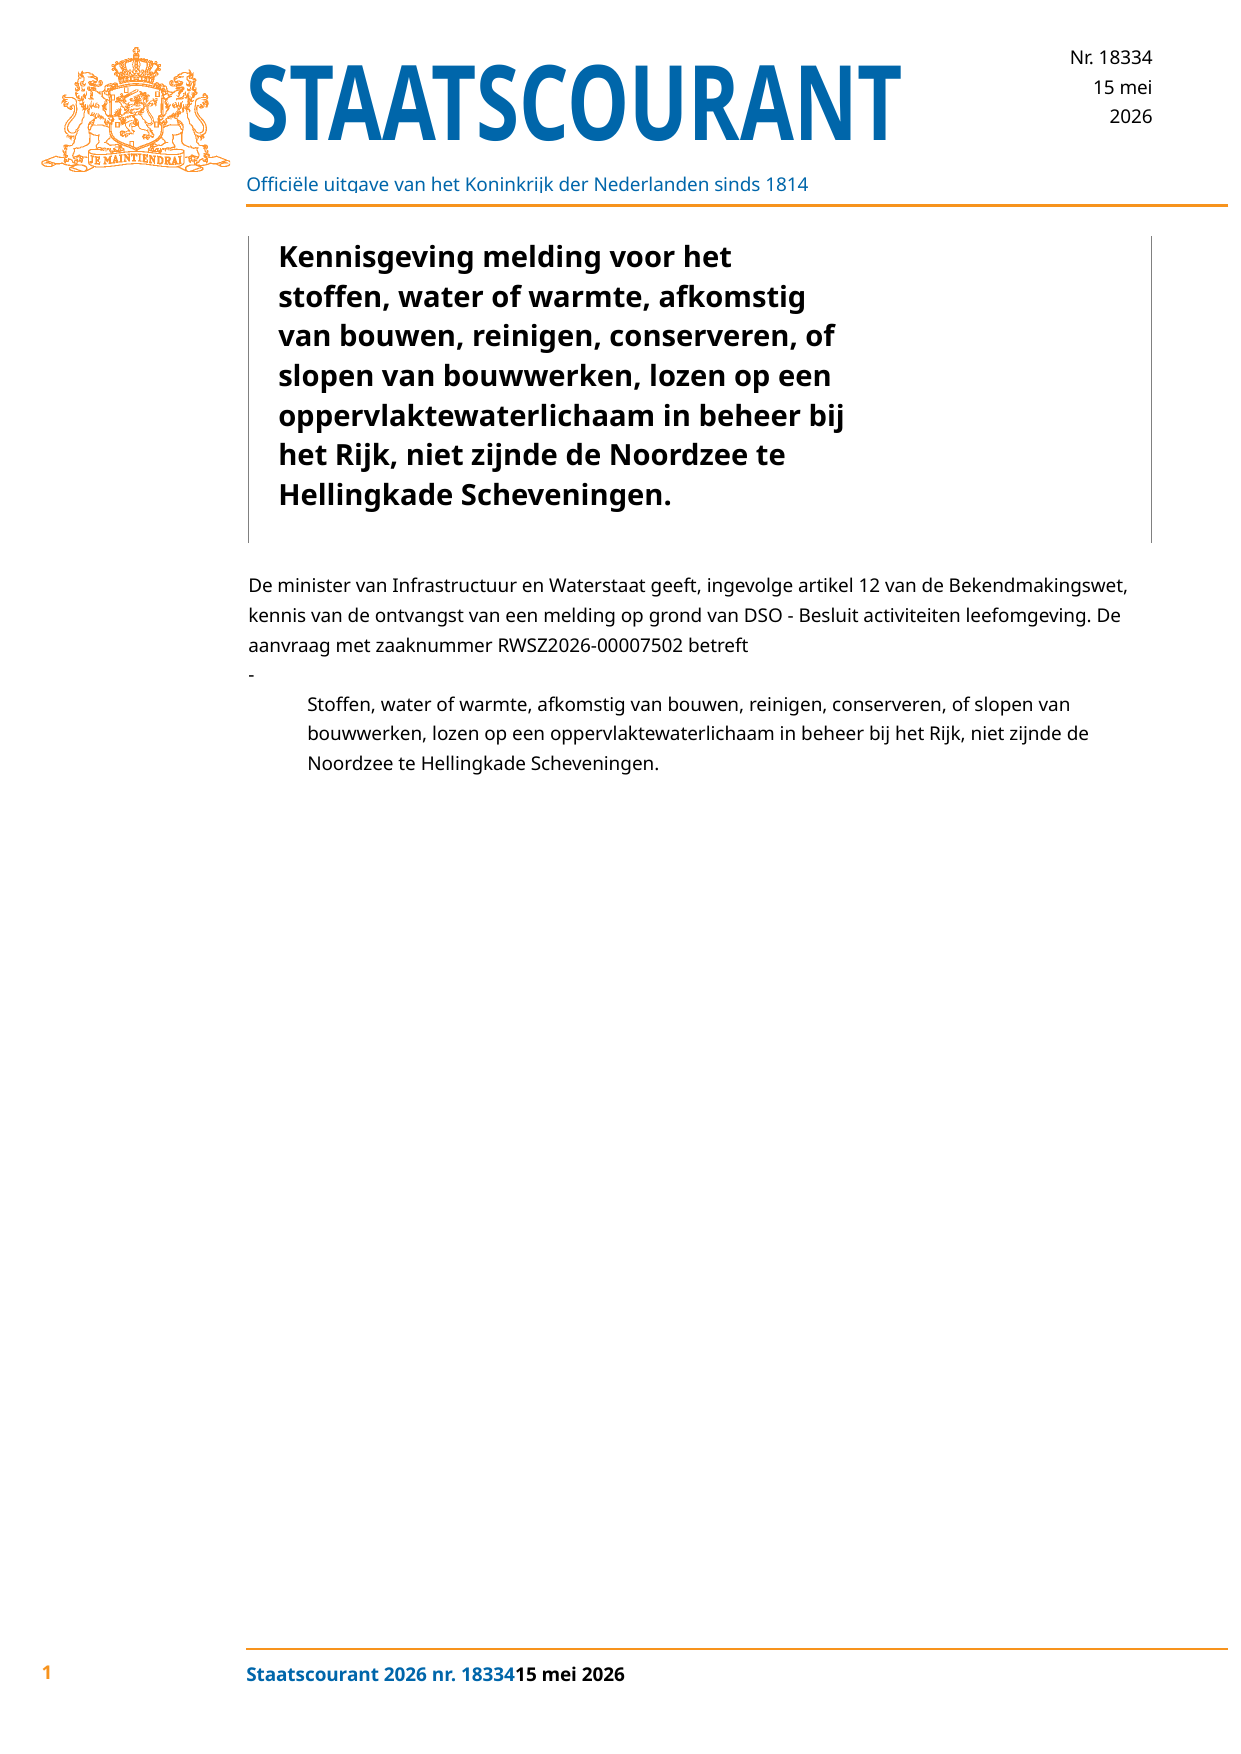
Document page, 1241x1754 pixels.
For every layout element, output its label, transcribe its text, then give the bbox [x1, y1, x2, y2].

table_header [850, 236, 912, 413]
table_header [850, 414, 1151, 543]
picture [41, 47, 231, 172]
list Stoffen, water of warmte, afkomstig van bouwen, reinigen, conserveren, of slopen van bouwwerken, lozen op een oppervlaktewaterlichaam in beheer bij het Rijk, niet zijnde de Noordzee te Hellingkade Scheveningen. [248, 691, 1152, 776]
table_header [1090, 236, 1151, 413]
picture [912, 236, 1090, 414]
text De minister van Infrastructuur en Waterstaat geeft, ingevolge artikel 12 van de Bekendmakingswet, kennis van de ontvangst van een melding op grond van DSO - Besluit activiteiten leefomgeving. De aanvraag met zaaknummer RWSZ2026-00007502 betreft [248, 573, 1152, 658]
table_header Kennisgeving melding voor het stoffen, water of warmte, afkomstig van bouwen, reinigen, conserveren, of slopen van bouwwerken, lozen op een oppervlaktewaterlichaam in beheer bij het Rijk, niet zijnde de Noordzee te Hellingkade Scheveningen. [249, 236, 850, 543]
